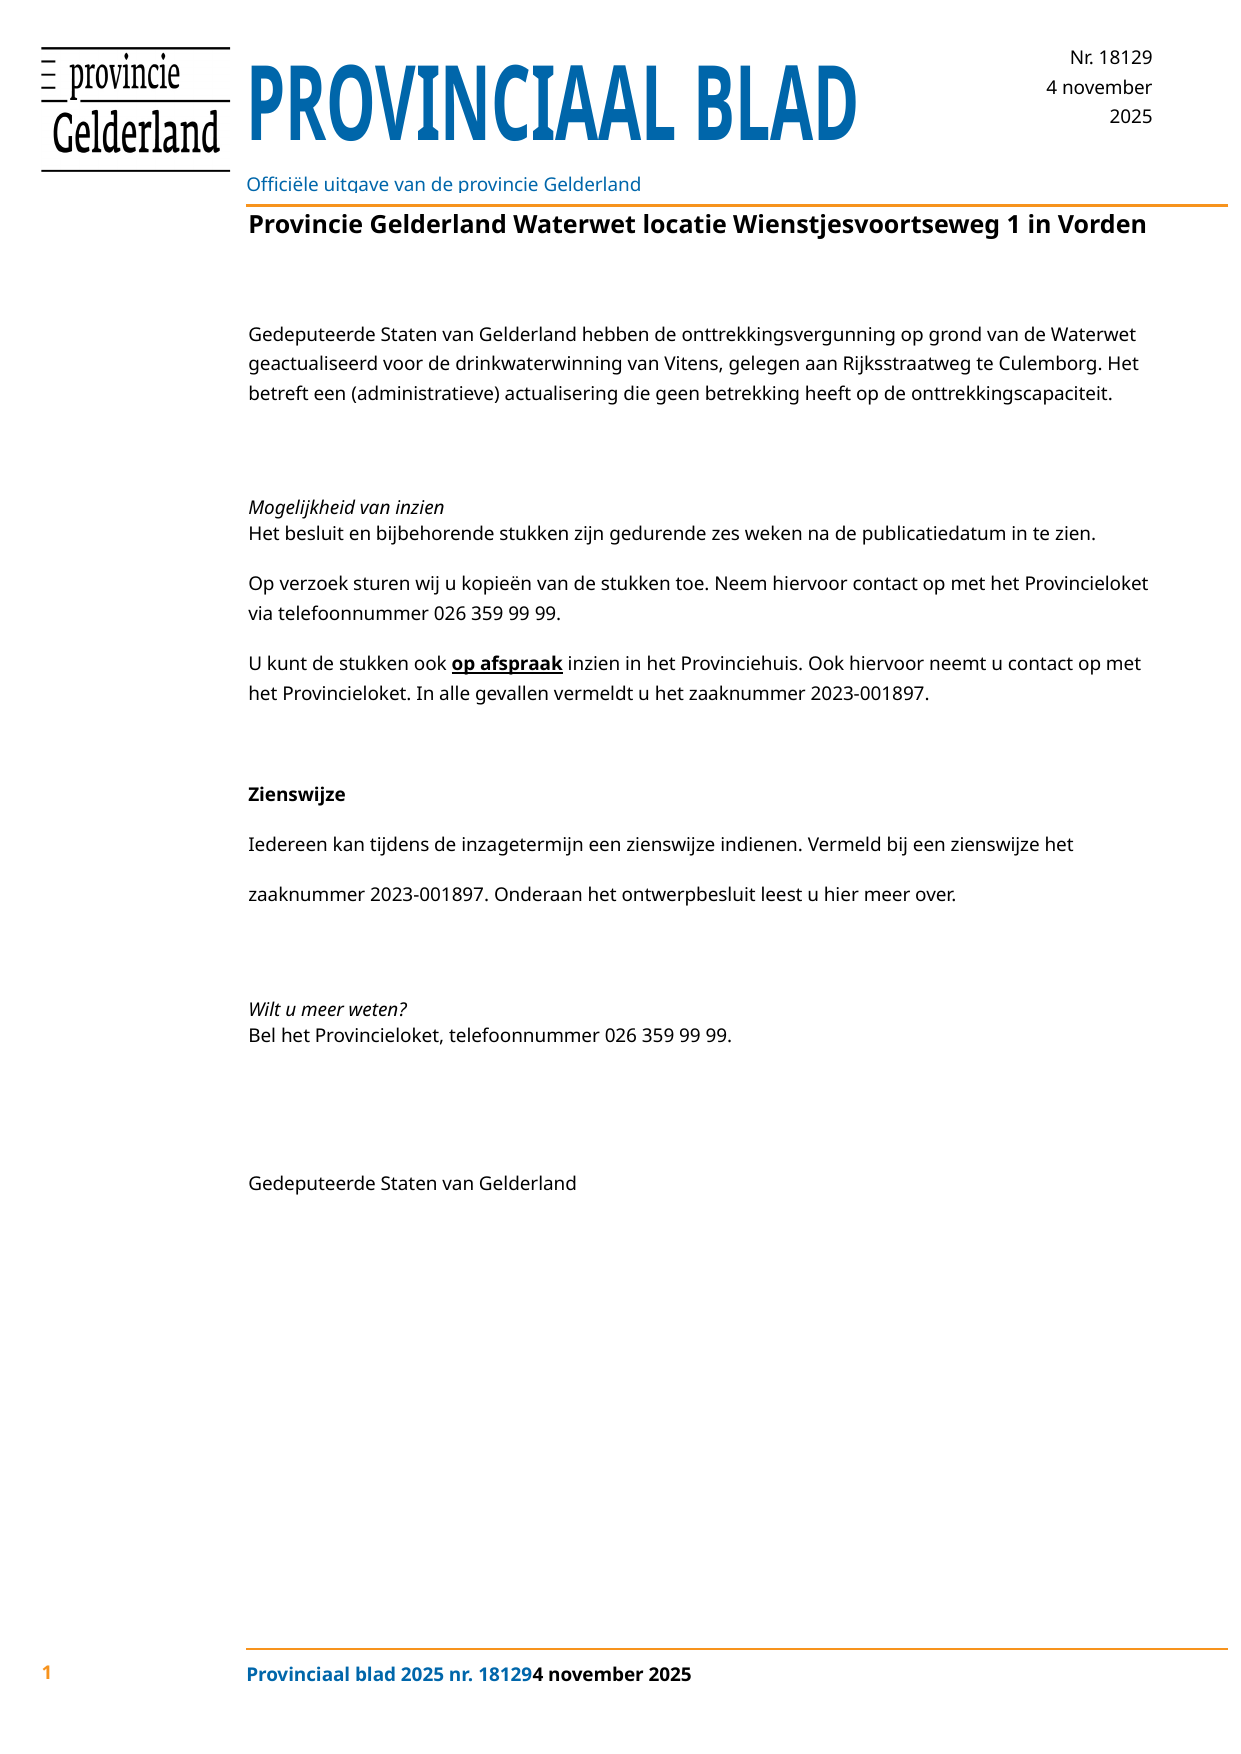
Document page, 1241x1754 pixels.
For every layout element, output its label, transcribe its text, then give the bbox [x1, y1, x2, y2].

text Zienswijze [248, 781, 1152, 807]
text Het besluit en bijbehorende stukken zijn gedurende zes weken na de publicatiedatum in te zien. [248, 520, 1152, 546]
text Iedereen kan tijdens de inzagetermijn een zienswijze indienen. Vermeld bij een zienswijze het [248, 831, 1152, 857]
text zaaknummer 2023-001897. Onderaan het ontwerpbesluit leest u hier meer over. [248, 882, 1152, 907]
text Bel het Provincieloket, telefoonnummer 026 359 99 99. [248, 1022, 1152, 1047]
text Gedeputeerde Staten van Gelderland [248, 1170, 1152, 1196]
text Provincie Gelderland Waterwet locatie Wienstjesvoortseweg 1 in Vorden [248, 207, 1152, 241]
text Wilt u meer weten? [248, 996, 1152, 1022]
text U kunt de stukken ook op afspraak inzien in het Provinciehuis. Ook hiervoor neemt u contact op met het Provincieloket. In alle gevallen vermeldt u het zaaknummer 2023-001897. [248, 650, 1152, 706]
text Gedeputeerde Staten van Gelderland hebben de onttrekkingsvergunning op grond van de Waterwet geactualiseerd voor de drinkwaterwinning van Vitens, gelegen aan Rijksstraatweg te Culemborg. Het betreft een (administratieve) actualisering die geen betrekking heeft op de onttrekkingscapaciteit. [248, 321, 1152, 406]
text Mogelijkheid van inzien [248, 494, 1152, 520]
picture [41, 47, 231, 172]
text Op verzoek sturen wij u kopieën van de stukken toe. Neem hiervoor contact op met het Provincieloket via telefoonnummer 026 359 99 99. [248, 570, 1152, 626]
